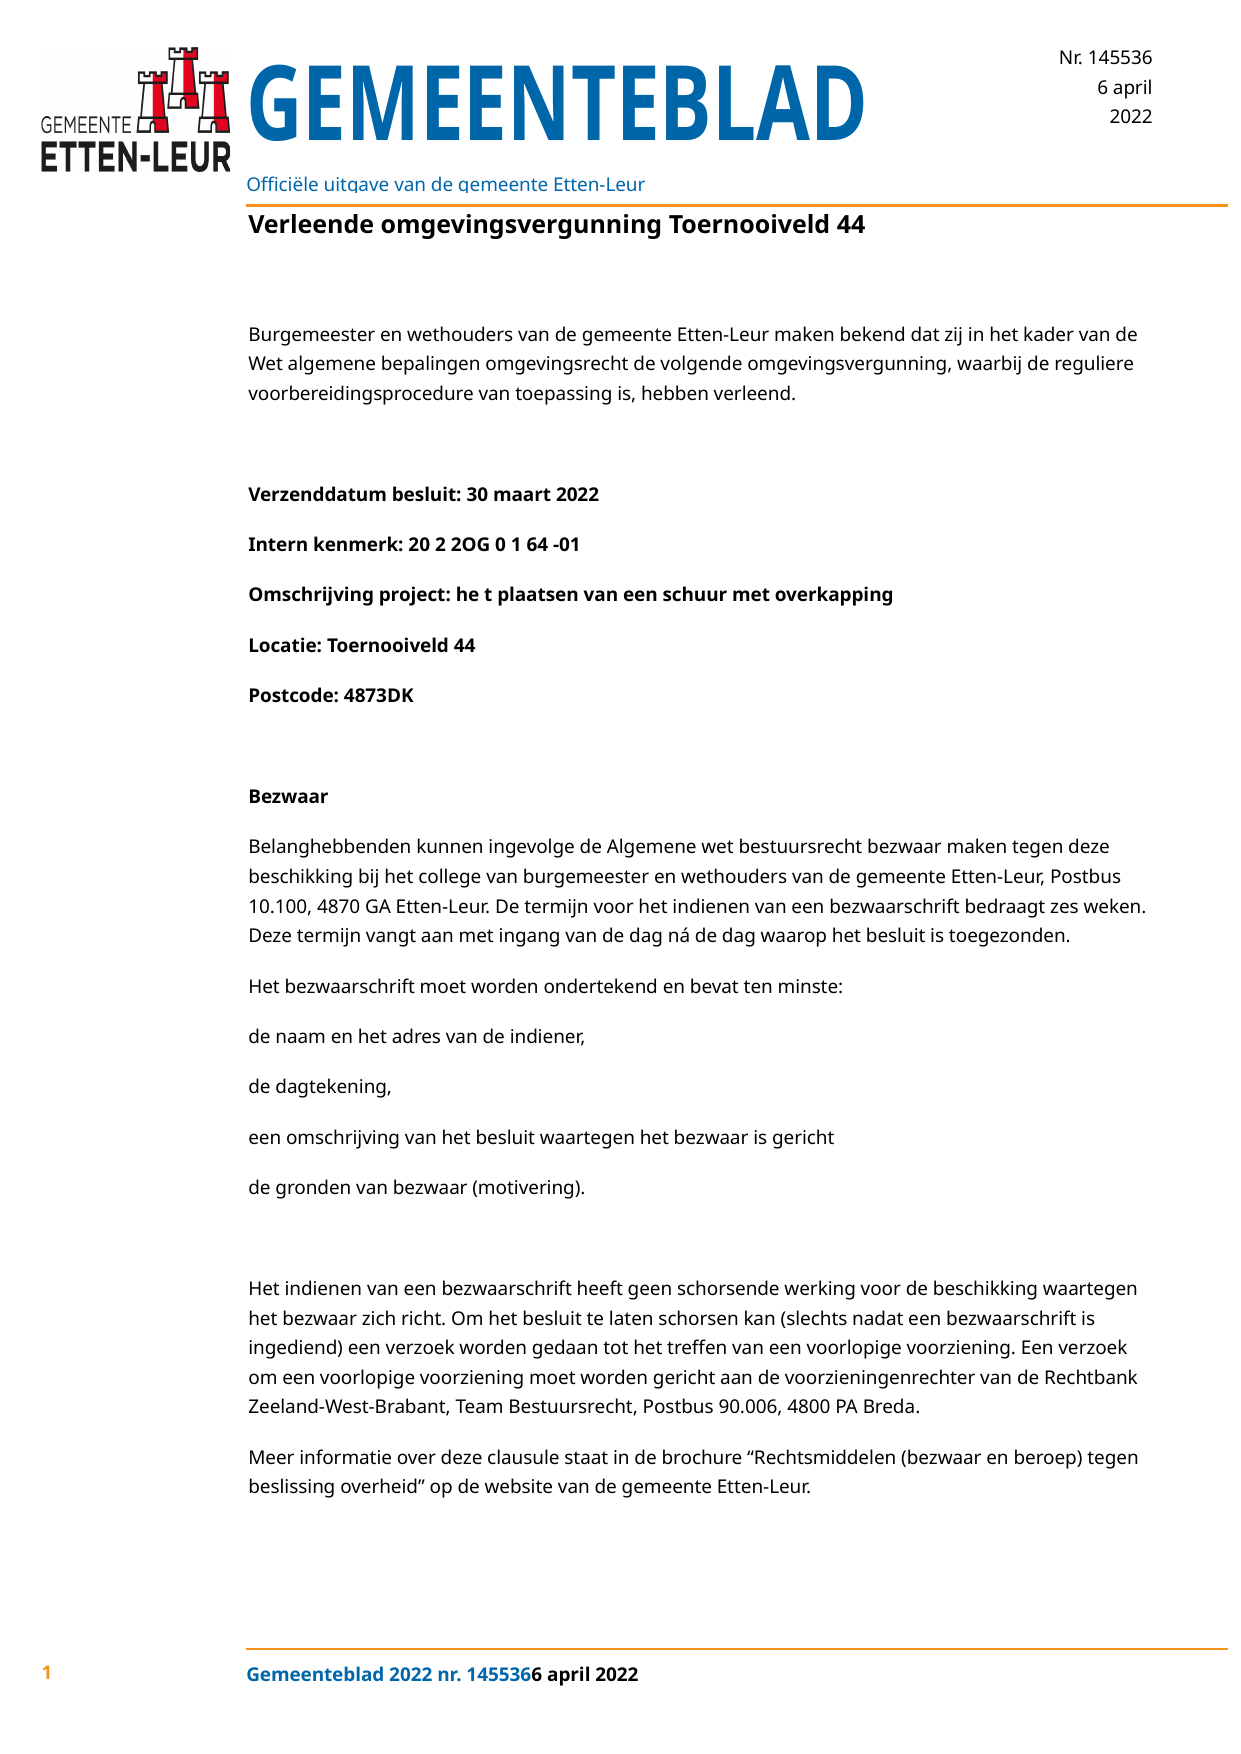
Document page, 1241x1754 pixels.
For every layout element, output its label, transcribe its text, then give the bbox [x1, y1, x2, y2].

text Verzenddatum besluit: 30 maart 2022 [248, 481, 1152, 506]
text Het bezwaarschrift moet worden ondertekend en bevat ten minste: [248, 973, 1152, 998]
text Intern kenmerk: 20 2 2OG 0 1 64 -01 [248, 531, 1152, 557]
text Locatie: Toernooiveld 44 [248, 632, 1152, 658]
picture [41, 47, 231, 172]
text de gronden van bezwaar (motivering). [248, 1174, 1152, 1200]
text Burgemeester en wethouders van de gemeente Etten-Leur maken bekend dat zij in het kader van de Wet algemene bepalingen omgevingsrecht de volgende omgevingsvergunning, waarbij de reguliere voorbereidingsprocedure van toepassing is, hebben verleend. [248, 321, 1152, 406]
text Belanghebbenden kunnen ingevolge de Algemene wet bestuursrecht bezwaar maken tegen deze beschikking bij het college van burgemeester en wethouders van de gemeente Etten-Leur, Postbus 10.100, 4870 GA Etten-Leur. De termijn voor het indienen van een bezwaarschrift bedraagt zes weken. Deze termijn vangt aan met ingang van de dag ná de dag waarop het besluit is toegezonden. [248, 834, 1152, 948]
text Het indienen van een bezwaarschrift heeft geen schorsende werking voor de beschikking waartegen het bezwaar zich richt. Om het besluit te laten schorsen kan (slechts nadat een bezwaarschrift is ingediend) een verzoek worden gedaan tot het treffen van een voorlopige voorziening. Een verzoek om een voorlopige voorziening moet worden gericht aan de voorzieningenrechter van de Rechtbank Zeeland-West-Brabant, Team Bestuursrecht, Postbus 90.006, 4800 PA Breda. [248, 1275, 1152, 1419]
text Verleende omgevingsvergunning Toernooiveld 44 [248, 207, 1152, 241]
text een omschrijving van het besluit waartegen het bezwaar is gericht [248, 1124, 1152, 1150]
text Postcode: 4873DK [248, 682, 1152, 708]
text de naam en het adres van de indiener, [248, 1023, 1152, 1049]
text Meer informatie over deze clausule staat in de brochure “Rechtsmiddelen (bezwaar en beroep) tegen beslissing overheid” op de website van de gemeente Etten-Leur. [248, 1444, 1152, 1499]
text Bezwaar [248, 783, 1152, 809]
text Omschrijving project: he t plaatsen van een schuur met overkapping [248, 582, 1152, 607]
text de dagtekening, [248, 1074, 1152, 1099]
